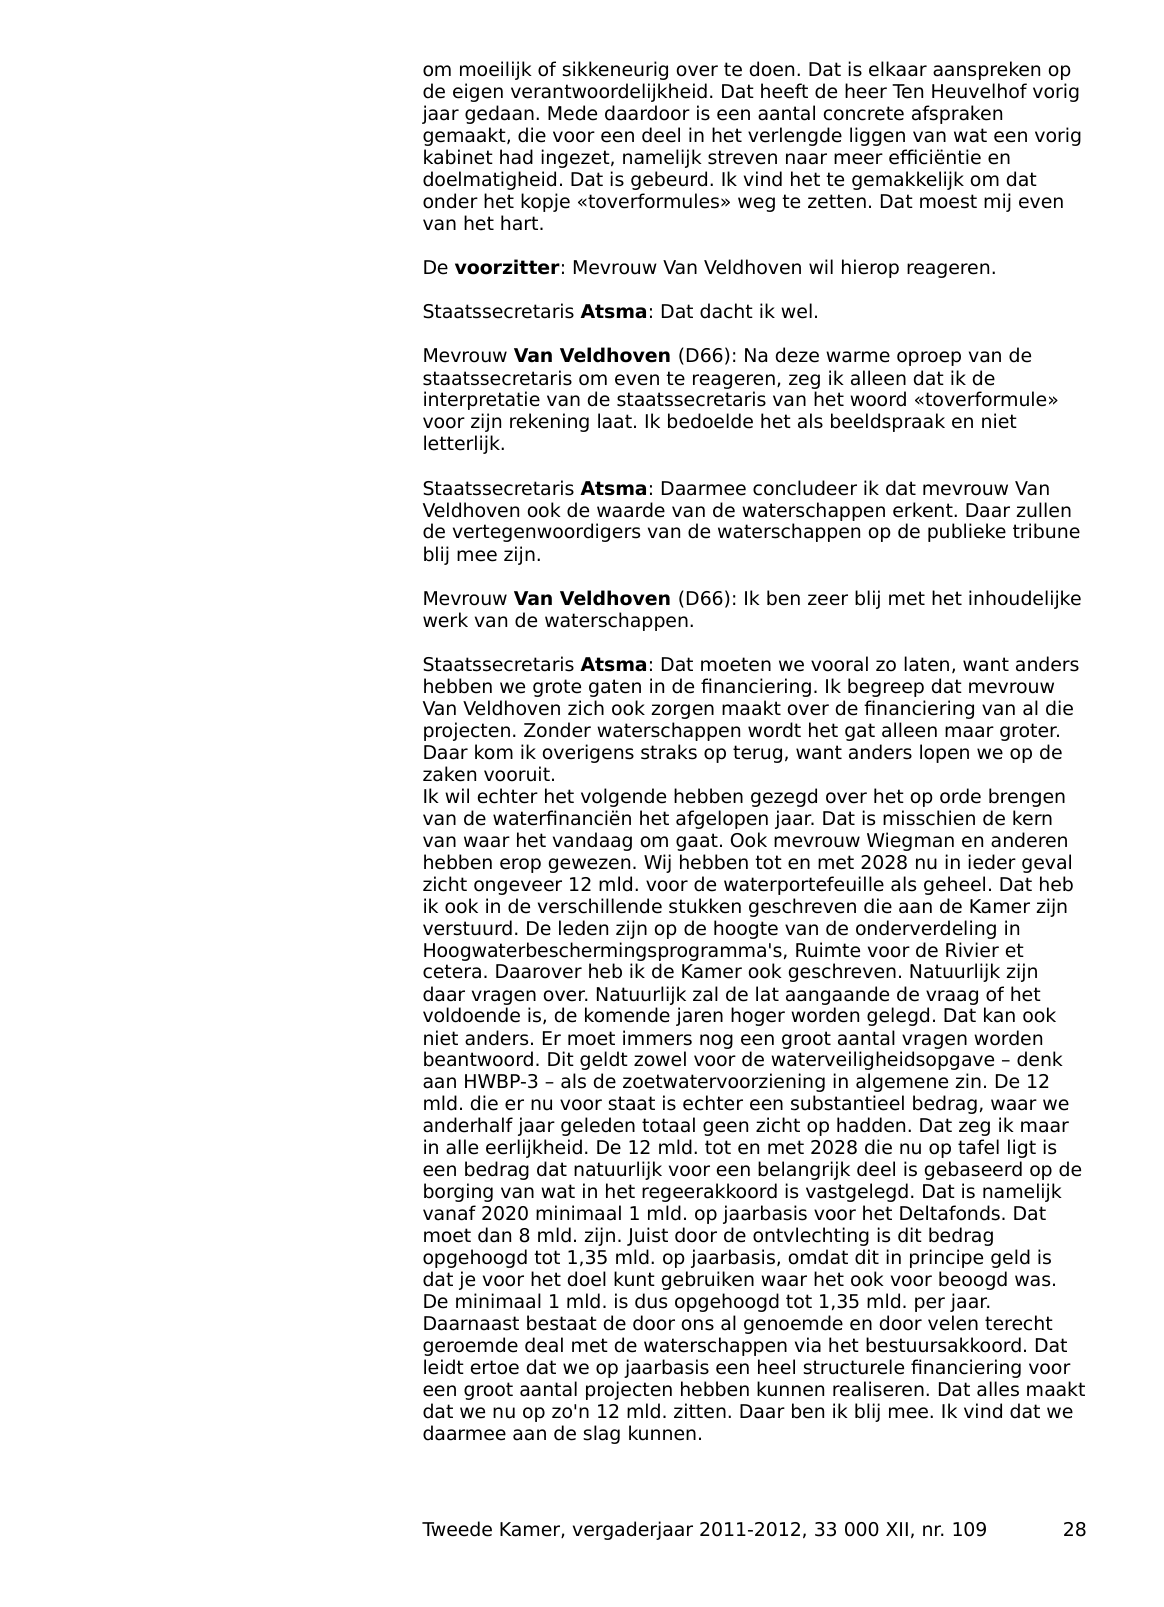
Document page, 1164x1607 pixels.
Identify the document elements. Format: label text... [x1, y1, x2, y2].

text Staatssecretaris Atsma: Daarmee concludeer ik dat mevrouw Van Veldhoven ook de waarde van de waterschappen erkent. Daar zullen de vertegenwoordigers van de waterschappen op de publieke tribune blij mee zijn. [422, 477, 1087, 565]
text om moeilijk of sikkeneurig over te doen. Dat is elkaar aanspreken op de eigen verantwoordelijkheid. Dat heeft de heer Ten Heuvelhof vorig jaar gedaan. Mede daardoor is een aantal concrete afspraken gemaakt, die voor een deel in het verlengde liggen van wat een vorig kabinet had ingezet, namelijk streven naar meer efficiëntie en doelmatigheid. Dat is gebeurd. Ik vind het te gemakkelijk om dat onder het kopje «toverformules» weg te zetten. Dat moest mij even van het hart. [422, 59, 1087, 235]
text Mevrouw Van Veldhoven (D66): Ik ben zeer blij met het inhoudelijke werk van de waterschappen. [422, 588, 1087, 632]
text Staatssecretaris Atsma: Dat dacht ik wel. [422, 301, 1087, 323]
text Ik wil echter het volgende hebben gezegd over het op orde brengen van de waterfinanciën het afgelopen jaar. Dat is misschien de kern van waar het vandaag om gaat. Ook mevrouw Wiegman en anderen hebben erop gewezen. Wij hebben tot en met 2028 nu in ieder geval zicht ongeveer 12 mld. voor de waterportefeuille als geheel. Dat heb ik ook in de verschillende stukken geschreven die aan de Kamer zijn verstuurd. De leden zijn op de hoogte van de onderverdeling in Hoogwaterbeschermingsprogramma's, Ruimte voor de Rivier et cetera. Daarover heb ik de Kamer ook geschreven. Natuurlijk zijn daar vragen over. Natuurlijk zal de lat aangaande de vraag of het voldoende is, de komende jaren hoger worden gelegd. Dat kan ook niet anders. Er moet immers nog een groot aantal vragen worden beantwoord. Dit geldt zowel voor de waterveiligheidsopgave – denk aan HWBP-3 – als de zoetwatervoorziening in algemene zin. De 12 mld. die er nu voor staat is echter een substantieel bedrag, waar we anderhalf jaar geleden totaal geen zicht op hadden. Dat zeg ik maar in alle eerlijkheid. De 12 mld. tot en met 2028 die nu op tafel ligt is een bedrag dat natuurlijk voor een belangrijk deel is gebaseerd op de borging van wat in het regeerakkoord is vastgelegd. Dat is namelijk vanaf 2020 minimaal 1 mld. op jaarbasis voor het Deltafonds. Dat moet dan 8 mld. zijn. Juist door de ontvlechting is dit bedrag opgehoogd tot 1,35 mld. op jaarbasis, omdat dit in principe geld is dat je voor het doel kunt gebruiken waar het ook voor beoogd was. De minimaal 1 mld. is dus opgehoogd tot 1,35 mld. per jaar. Daarnaast bestaat de door ons al genoemde en door velen terecht geroemde deal met de waterschappen via het bestuursakkoord. Dat leidt ertoe dat we op jaarbasis een heel structurele financiering voor een groot aantal projecten hebben kunnen realiseren. Dat alles maakt dat we nu op zo'n 12 mld. zitten. Daar ben ik blij mee. Ik vind dat we daarmee aan de slag kunnen. [422, 786, 1087, 1445]
text Staatssecretaris Atsma: Dat moeten we vooral zo laten, want anders hebben we grote gaten in de financiering. Ik begreep dat mevrouw Van Veldhoven zich ook zorgen maakt over de financiering van al die projecten. Zonder waterschappen wordt het gat alleen maar groter. Daar kom ik overigens straks op terug, want anders lopen we op de zaken vooruit. [422, 654, 1087, 786]
text Mevrouw Van Veldhoven (D66): Na deze warme oproep van de staatssecretaris om even te reageren, zeg ik alleen dat ik de interpretatie van de staatssecretaris van het woord «toverformule» voor zijn rekening laat. Ik bedoelde het als beeldspraak en niet letterlijk. [422, 345, 1087, 455]
text De voorzitter: Mevrouw Van Veldhoven wil hierop reageren. [422, 257, 1087, 279]
